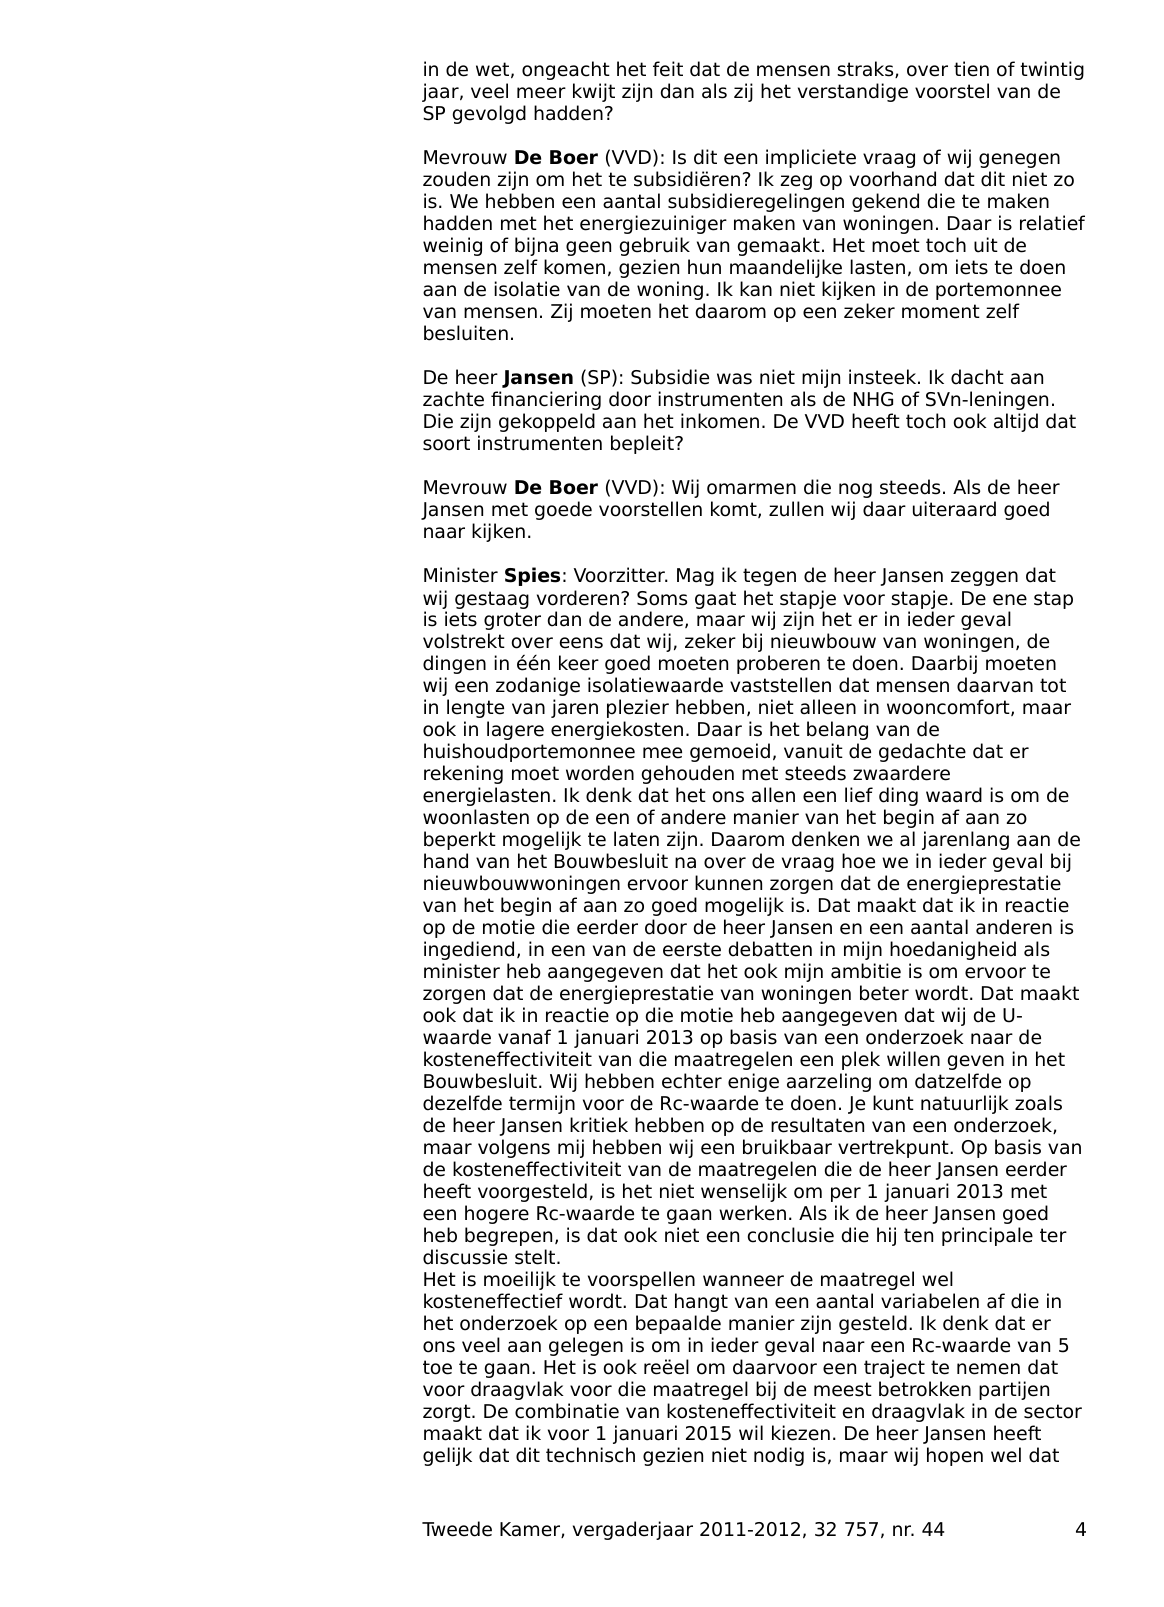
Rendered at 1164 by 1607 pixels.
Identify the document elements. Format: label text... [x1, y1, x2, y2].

text Mevrouw De Boer (VVD): Wij omarmen die nog steeds. Als de heer Jansen met goede voorstellen komt, zullen wij daar uiteraard goed naar kijken. [422, 477, 1087, 543]
text in de wet, ongeacht het feit dat de mensen straks, over tien of twintig jaar, veel meer kwijt zijn dan als zij het verstandige voorstel van de SP gevolgd hadden? [422, 59, 1087, 125]
text De heer Jansen (SP): Subsidie was niet mijn insteek. Ik dacht aan zachte financiering door instrumenten als de NHG of SVn-leningen. Die zijn gekoppeld aan het inkomen. De VVD heeft toch ook altijd dat soort instrumenten bepleit? [422, 367, 1087, 455]
text Minister Spies: Voorzitter. Mag ik tegen de heer Jansen zeggen dat wij gestaag vorderen? Soms gaat het stapje voor stapje. De ene stap is iets groter dan de andere, maar wij zijn het er in ieder geval volstrekt over eens dat wij, zeker bij nieuwbouw van woningen, de dingen in één keer goed moeten proberen te doen. Daarbij moeten wij een zodanige isolatiewaarde vaststellen dat mensen daarvan tot in lengte van jaren plezier hebben, niet alleen in wooncomfort, maar ook in lagere energiekosten. Daar is het belang van de huishoudportemonnee mee gemoeid, vanuit de gedachte dat er rekening moet worden gehouden met steeds zwaardere energielasten. Ik denk dat het ons allen een lief ding waard is om de woonlasten op de een of andere manier van het begin af aan zo beperkt mogelijk te laten zijn. Daarom denken we al jarenlang aan de hand van het Bouwbesluit na over de vraag hoe we in ieder geval bij nieuwbouwwoningen ervoor kunnen zorgen dat de energieprestatie van het begin af aan zo goed mogelijk is. Dat maakt dat ik in reactie op de motie die eerder door de heer Jansen en een aantal anderen is ingediend, in een van de eerste debatten in mijn hoedanigheid als minister heb aangegeven dat het ook mijn ambitie is om ervoor te zorgen dat de energieprestatie van woningen beter wordt. Dat maakt ook dat ik in reactie op die motie heb aangegeven dat wij de U-waarde vanaf 1 januari 2013 op basis van een onderzoek naar de kosteneffectiviteit van die maatregelen een plek willen geven in het Bouwbesluit. Wij hebben echter enige aarzeling om datzelfde op dezelfde termijn voor de Rc-waarde te doen. Je kunt natuurlijk zoals de heer Jansen kritiek hebben op de resultaten van een onderzoek, maar volgens mij hebben wij een bruikbaar vertrekpunt. Op basis van de kosteneffectiviteit van de maatregelen die de heer Jansen eerder heeft voorgesteld, is het niet wenselijk om per 1 januari 2013 met een hogere Rc-waarde te gaan werken. Als ik de heer Jansen goed heb begrepen, is dat ook niet een conclusie die hij ten principale ter discussie stelt. [422, 565, 1087, 1269]
text Het is moeilijk te voorspellen wanneer de maatregel wel kosteneffectief wordt. Dat hangt van een aantal variabelen af die in het onderzoek op een bepaalde manier zijn gesteld. Ik denk dat er ons veel aan gelegen is om in ieder geval naar een Rc-waarde van 5 toe te gaan. Het is ook reëel om daarvoor een traject te nemen dat voor draagvlak voor die maatregel bij de meest betrokken partijen zorgt. De combinatie van kosteneffectiviteit en draagvlak in de sector maakt dat ik voor 1 januari 2015 wil kiezen. De heer Jansen heeft gelijk dat dit technisch gezien niet nodig is, maar wij hopen wel dat [422, 1269, 1087, 1467]
text Mevrouw De Boer (VVD): Is dit een impliciete vraag of wij genegen zouden zijn om het te subsidiëren? Ik zeg op voorhand dat dit niet zo is. We hebben een aantal subsidieregelingen gekend die te maken hadden met het energiezuiniger maken van woningen. Daar is relatief weinig of bijna geen gebruik van gemaakt. Het moet toch uit de mensen zelf komen, gezien hun maandelijke lasten, om iets te doen aan de isolatie van de woning. Ik kan niet kijken in de portemonnee van mensen. Zij moeten het daarom op een zeker moment zelf besluiten. [422, 147, 1087, 345]
